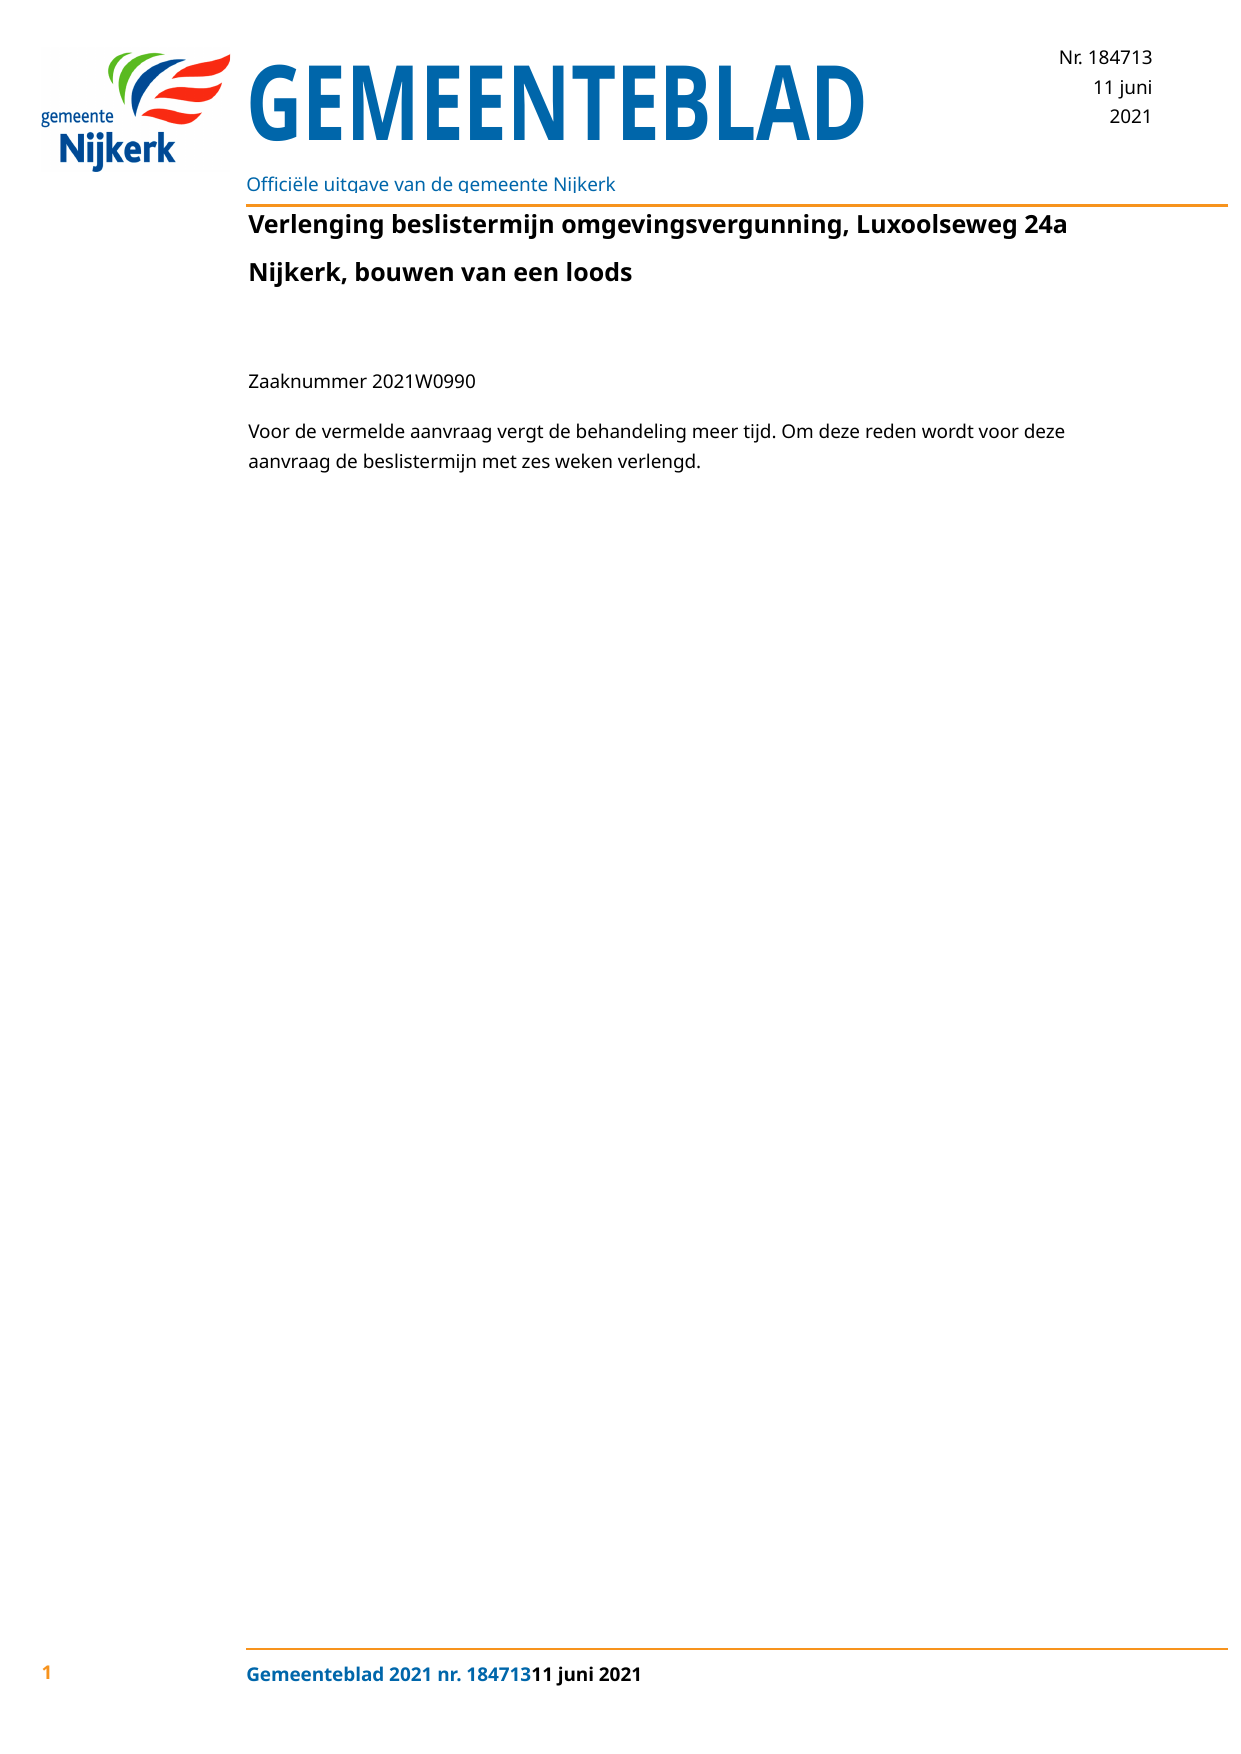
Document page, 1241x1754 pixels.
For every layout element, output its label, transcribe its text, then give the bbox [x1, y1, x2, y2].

picture [41, 47, 231, 172]
text Voor de vermelde aanvraag vergt de behandeling meer tijd. Om deze reden wordt voor deze aanvraag de beslistermijn met zes weken verlengd. [248, 419, 1152, 474]
text Verlenging beslistermijn omgevingsvergunning, Luxoolseweg 24a Nijkerk, bouwen van een loods [248, 207, 1152, 288]
text Zaaknummer 2021W0990 [248, 368, 1152, 394]
